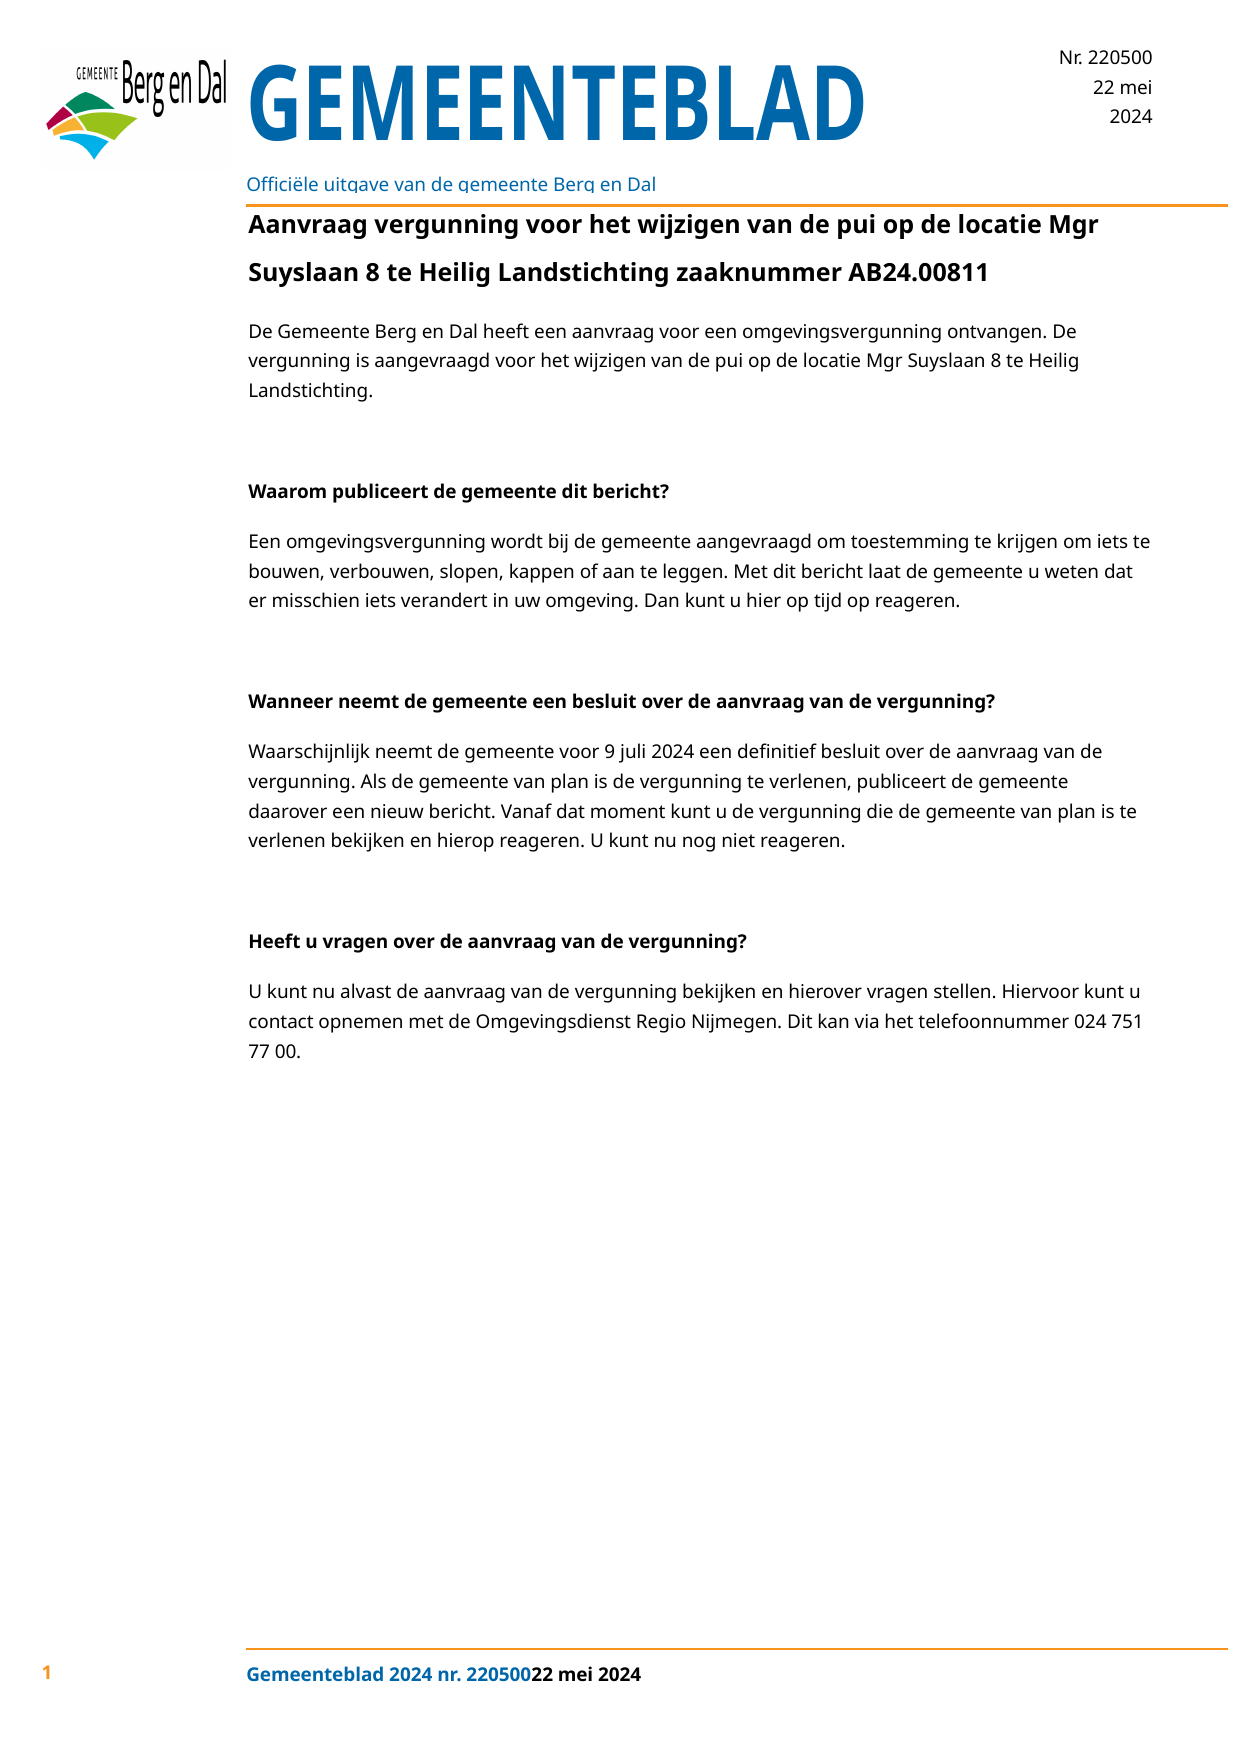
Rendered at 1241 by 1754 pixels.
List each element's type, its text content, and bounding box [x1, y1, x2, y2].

text Wanneer neemt de gemeente een besluit over de aanvraag van de vergunning? [248, 688, 1152, 714]
text Aanvraag vergunning voor het wijzigen van de pui op de locatie Mgr Suyslaan 8 te Heilig Landstichting zaaknummer AB24.00811 [248, 207, 1152, 288]
text De Gemeente Berg en Dal heeft een aanvraag voor een omgevingsvergunning ontvangen. De vergunning is aangevraagd voor het wijzigen van de pui op de locatie Mgr Suyslaan 8 te Heilig Landstichting. [248, 318, 1152, 403]
text Een omgevingsvergunning wordt bij de gemeente aangevraagd om toestemming te krijgen om iets te bouwen, verbouwen, slopen, kappen of aan te leggen. Met dit bericht laat de gemeente u weten dat er misschien iets verandert in uw omgeving. Dan kunt u hier op tijd op reageren. [248, 528, 1152, 613]
text Heeft u vragen over de aanvraag van de vergunning? [248, 928, 1152, 954]
text Waarom publiceert de gemeente dit bericht? [248, 478, 1152, 504]
text Waarschijnlijk neemt de gemeente voor 9 juli 2024 een definitief besluit over de aanvraag van de vergunning. Als de gemeente van plan is de vergunning te verlenen, publiceert de gemeente daarover een nieuw bericht. Vanaf dat moment kunt u de vergunning die de gemeente van plan is te verlenen bekijken en hierop reageren. U kunt nu nog niet reageren. [248, 739, 1152, 853]
text U kunt nu alvast de aanvraag van de vergunning bekijken en hierover vragen stellen. Hiervoor kunt u contact opnemen met de Omgevingsdienst Regio Nijmegen. Dit kan via het telefoonnummer 024 751 77 00. [248, 979, 1152, 1064]
picture [41, 47, 231, 172]
